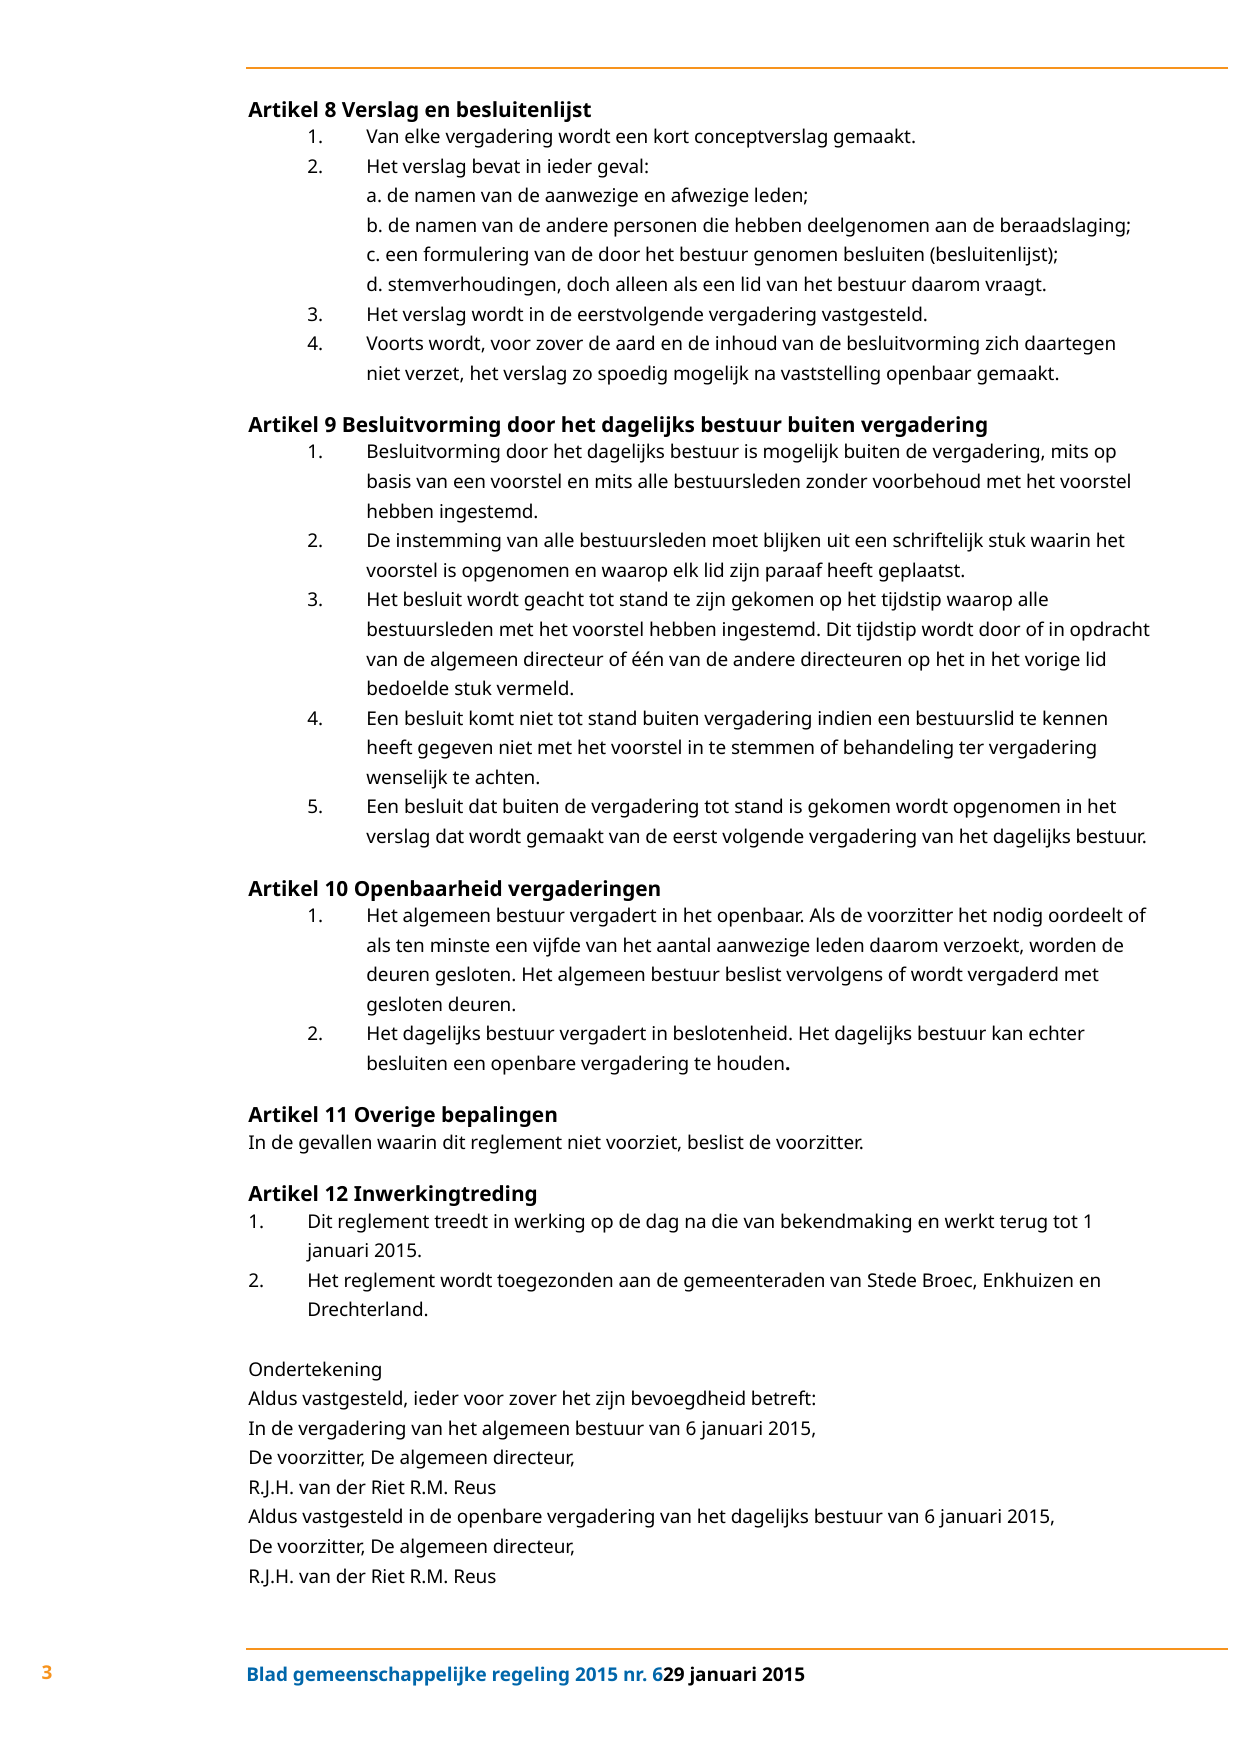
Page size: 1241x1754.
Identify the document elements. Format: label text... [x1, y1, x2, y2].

list Besluitvorming door het dagelijks bestuur is mogelijk buiten de vergadering, mits op basis van een voorstel en mits alle bestuursleden zonder voorbehoud met het voorstel hebben ingestemd. [307, 439, 1152, 524]
text In de vergadering van het algemeen bestuur van 6 januari 2015, [248, 1415, 1152, 1441]
text In de gevallen waarin dit reglement niet voorziet, beslist de voorzitter. [248, 1129, 1152, 1155]
text Artikel 11 Overige bepalingen [248, 1101, 1152, 1129]
list Een besluit komt niet tot stand buiten vergadering indien een bestuurslid te kennen heeft gegeven niet met het voorstel in te stemmen of behandeling ter vergadering wenselijk te achten. [307, 705, 1152, 790]
text De voorzitter, De algemeen directeur, [248, 1444, 1152, 1470]
list Van elke vergadering wordt een kort conceptverslag gemaakt. [307, 123, 1152, 149]
text Artikel 9 Besluitvorming door het dagelijks bestuur buiten vergadering [248, 410, 1152, 439]
text R.J.H. van der Riet R.M. Reus [248, 1563, 1152, 1588]
list Het besluit wordt geacht tot stand te zijn gekomen op het tijdstip waarop alle bestuursleden met het voorstel hebben ingestemd. Dit tijdstip wordt door of in opdracht van de algemeen directeur of één van de andere directeuren op het in het vorige lid bedoelde stuk vermeld. [307, 587, 1152, 701]
text Aldus vastgesteld in de openbare vergadering van het dagelijks bestuur van 6 januari 2015, [248, 1504, 1152, 1529]
list Een besluit dat buiten de vergadering tot stand is gekomen wordt opgenomen in het verslag dat wordt gemaakt van de eerst volgende vergadering van het dagelijks bestuur. [307, 794, 1152, 849]
list c. een formulering van de door het bestuur genomen besluiten (besluitenlijst); [307, 242, 1152, 267]
list Voorts wordt, voor zover de aard en de inhoud van de besluitvorming zich daartegen niet verzet, het verslag zo spoedig mogelijk na vaststelling openbaar gemaakt. [307, 330, 1152, 386]
list Het verslag wordt in de eerstvolgende vergadering vastgesteld. [307, 301, 1152, 326]
text Ondertekening [248, 1356, 1152, 1381]
list Het verslag bevat in ieder geval: [307, 153, 1152, 178]
list a. de namen van de aanwezige en afwezige leden; [307, 182, 1152, 208]
list Het reglement wordt toegezonden aan de gemeenteraden van Stede Broec, Enkhuizen en Drechterland. [248, 1267, 1152, 1322]
text De voorzitter, De algemeen directeur, [248, 1533, 1152, 1559]
text Aldus vastgesteld, ieder voor zover het zijn bevoegdheid betreft: [248, 1385, 1152, 1411]
list b. de namen van de andere personen die hebben deelgenomen aan de beraadslaging; [307, 212, 1152, 238]
text Artikel 12 Inwerkingtreding [248, 1179, 1152, 1208]
picture [41, 47, 231, 172]
list Dit reglement treedt in werking op de dag na die van bekendmaking en werkt terug tot 1 januari 2015. [248, 1208, 1152, 1263]
list Het algemeen bestuur vergadert in het openbaar. Als de voorzitter het nodig oordeelt of als ten minste een vijfde van het aantal aanwezige leden daarom verzoekt, worden de deuren gesloten. Het algemeen bestuur beslist vervolgens of wordt vergaderd met gesloten deuren. [307, 902, 1152, 1017]
text R.J.H. van der Riet R.M. Reus [248, 1474, 1152, 1500]
list De instemming van alle bestuursleden moet blijken uit een schriftelijk stuk waarin het voorstel is opgenomen en waarop elk lid zijn paraaf heeft geplaatst. [307, 527, 1152, 583]
list d. stemverhoudingen, doch alleen als een lid van het bestuur daarom vraagt. [307, 271, 1152, 297]
text Artikel 8 Verslag en besluitenlijst [248, 95, 1152, 123]
text Artikel 10 Openbaarheid vergaderingen [248, 874, 1152, 902]
list Het dagelijks bestuur vergadert in beslotenheid. Het dagelijks bestuur kan echter besluiten een openbare vergadering te houden. [307, 1021, 1152, 1076]
